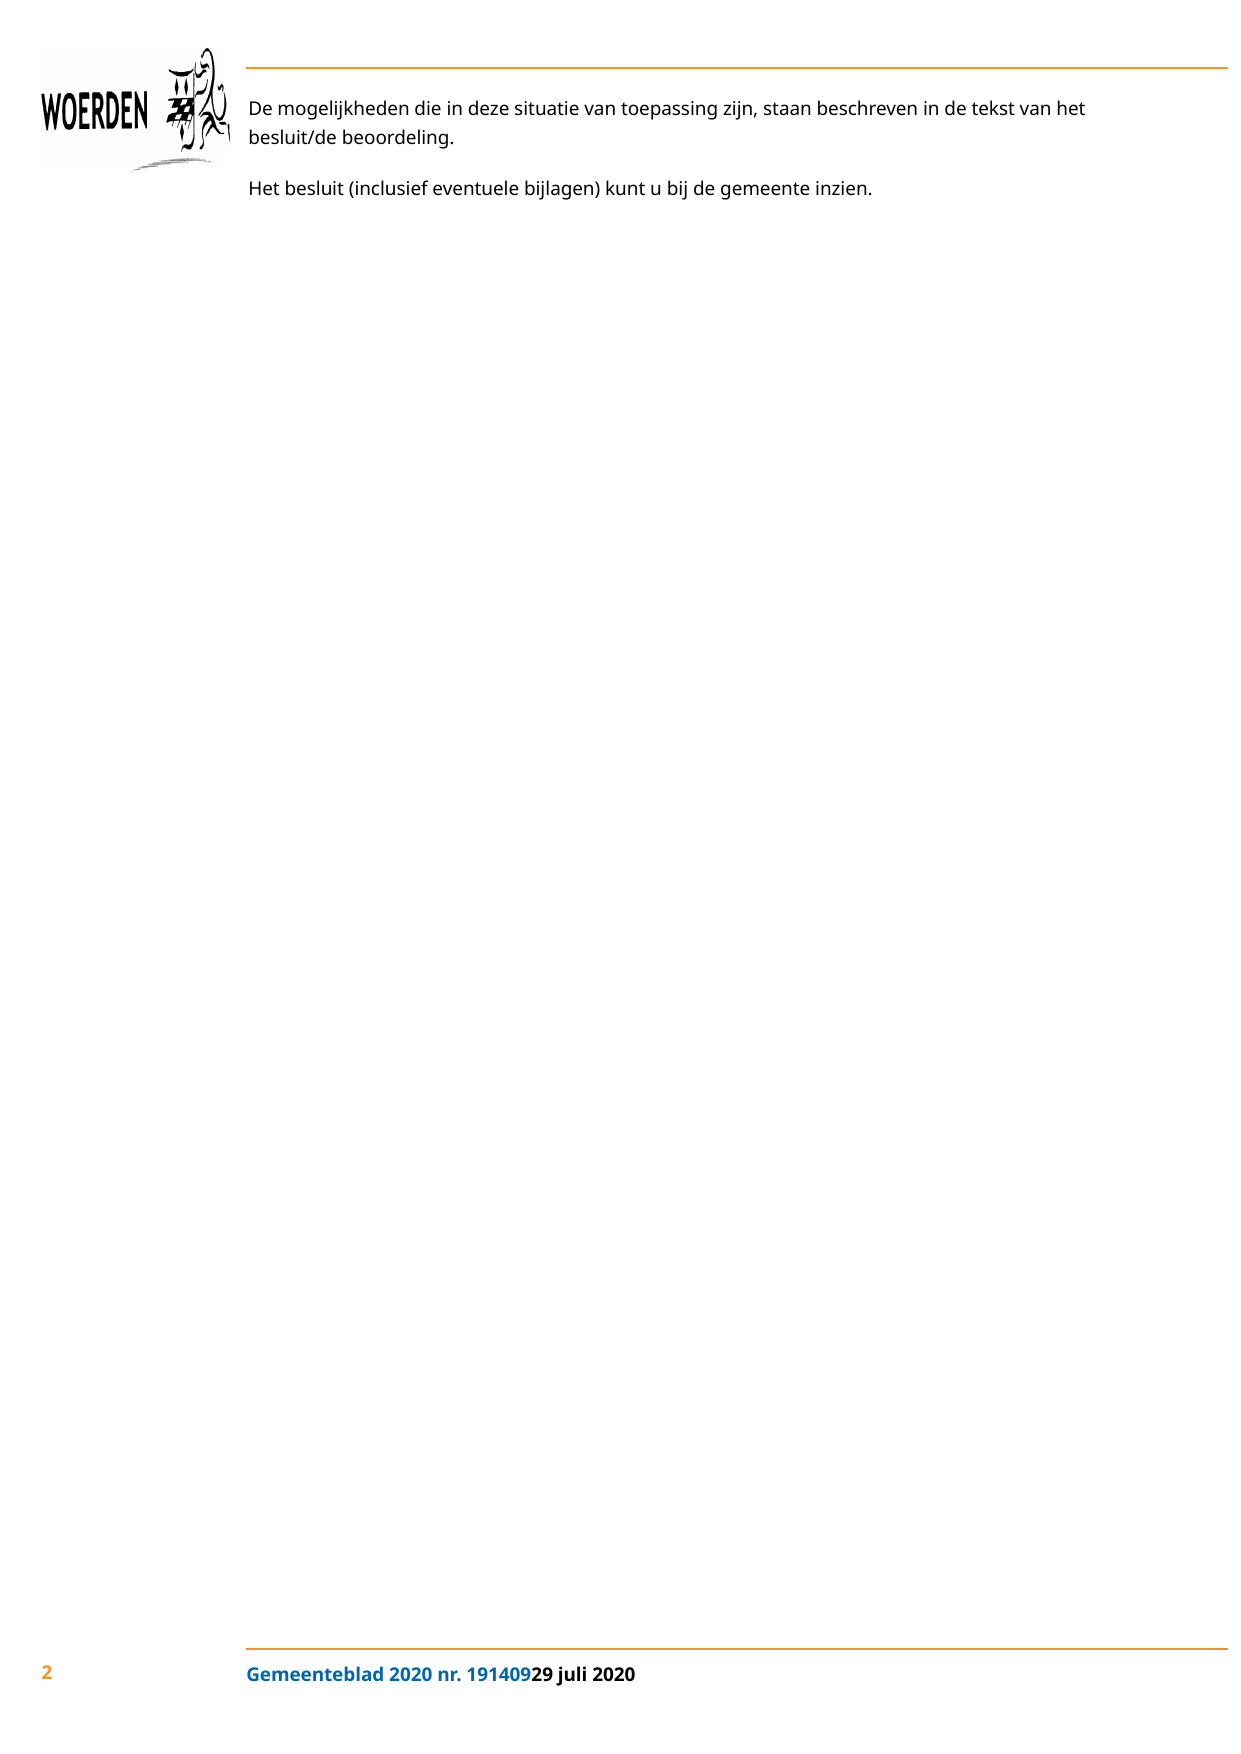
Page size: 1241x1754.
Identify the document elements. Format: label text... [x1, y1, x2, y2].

text Het besluit (inclusief eventuele bijlagen) kunt u bij de gemeente inzien. [248, 175, 1152, 201]
text De mogelijkheden die in deze situatie van toepassing zijn, staan beschreven in de tekst van het besluit/de beoordeling. [248, 95, 1152, 150]
picture [41, 47, 231, 172]
